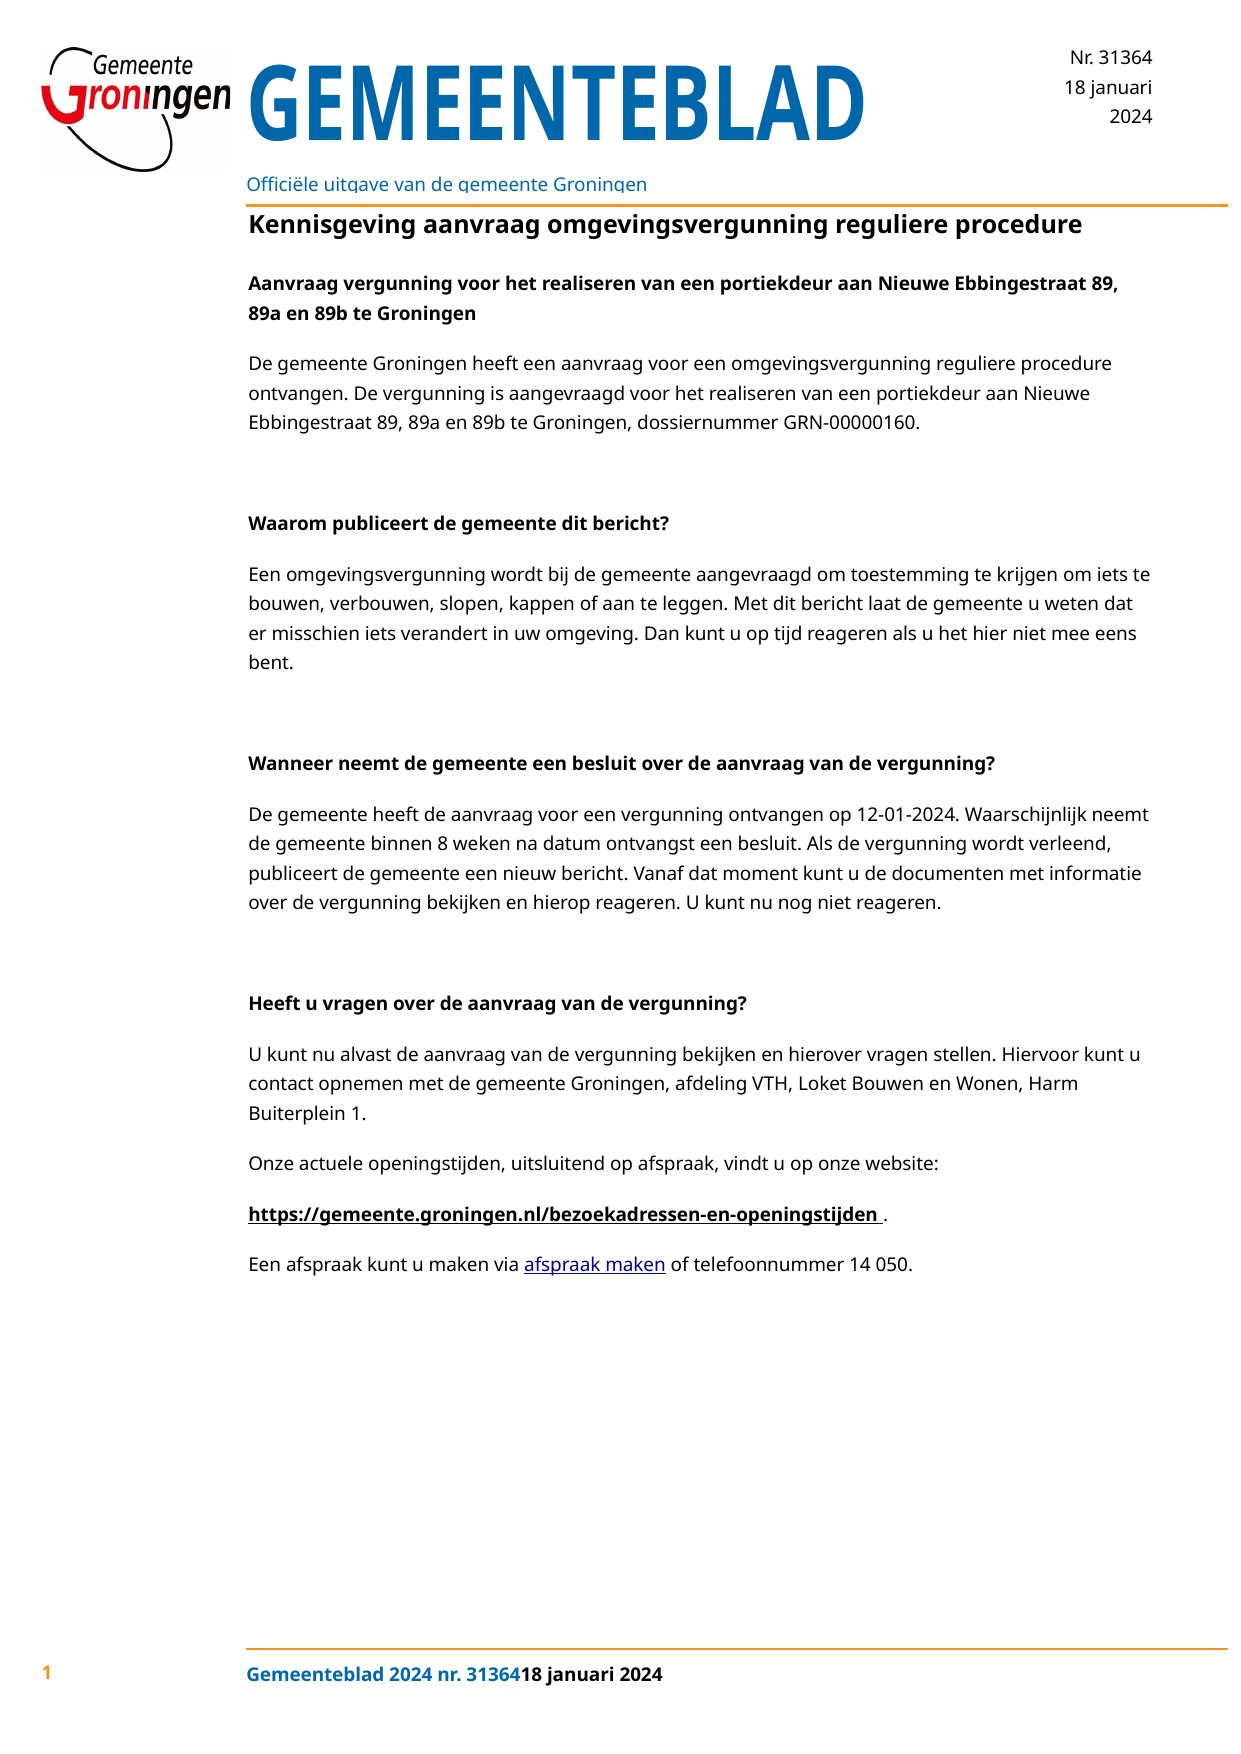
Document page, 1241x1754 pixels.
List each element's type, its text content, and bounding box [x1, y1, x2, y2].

text Aanvraag vergunning voor het realiseren van een portiekdeur aan Nieuwe Ebbingestraat 89, 89a en 89b te Groningen [248, 270, 1152, 326]
text Heeft u vragen over de aanvraag van de vergunning? [248, 990, 1152, 1016]
text https://gemeente.groningen.nl/bezoekadressen-en-openingstijden . [248, 1201, 1152, 1226]
text U kunt nu alvast de aanvraag van de vergunning bekijken en hierover vragen stellen. Hiervoor kunt u contact opnemen met de gemeente Groningen, afdeling VTH, Loket Bouwen en Wonen, Harm Buiterplein 1. [248, 1041, 1152, 1126]
text Waarom publiceert de gemeente dit bericht? [248, 510, 1152, 536]
text Wanneer neemt de gemeente een besluit over de aanvraag van de vergunning? [248, 750, 1152, 776]
text Kennisgeving aanvraag omgevingsvergunning reguliere procedure [248, 207, 1152, 241]
text Onze actuele openingstijden, uitsluitend op afspraak, vindt u op onze website: [248, 1150, 1152, 1176]
text De gemeente heeft de aanvraag voor een vergunning ontvangen op 12-01-2024. Waarschijnlijk neemt de gemeente binnen 8 weken na datum ontvangst een besluit. Als de vergunning wordt verleend, publiceert de gemeente een nieuw bericht. Vanaf dat moment kunt u de documenten met informatie over de vergunning bekijken en hierop reageren. U kunt nu nog niet reageren. [248, 801, 1152, 915]
picture [41, 47, 231, 172]
text Een afspraak kunt u maken via afspraak maken of telefoonnummer 14 050. [248, 1251, 1152, 1277]
text De gemeente Groningen heeft een aanvraag voor een omgevingsvergunning reguliere procedure ontvangen. De vergunning is aangevraagd voor het realiseren van een portiekdeur aan Nieuwe Ebbingestraat 89, 89a en 89b te Groningen, dossiernummer GRN-00000160. [248, 350, 1152, 435]
text Een omgevingsvergunning wordt bij de gemeente aangevraagd om toestemming te krijgen om iets te bouwen, verbouwen, slopen, kappen of aan te leggen. Met dit bericht laat de gemeente u weten dat er misschien iets verandert in uw omgeving. Dan kunt u op tijd reageren als u het hier niet mee eens bent. [248, 561, 1152, 675]
